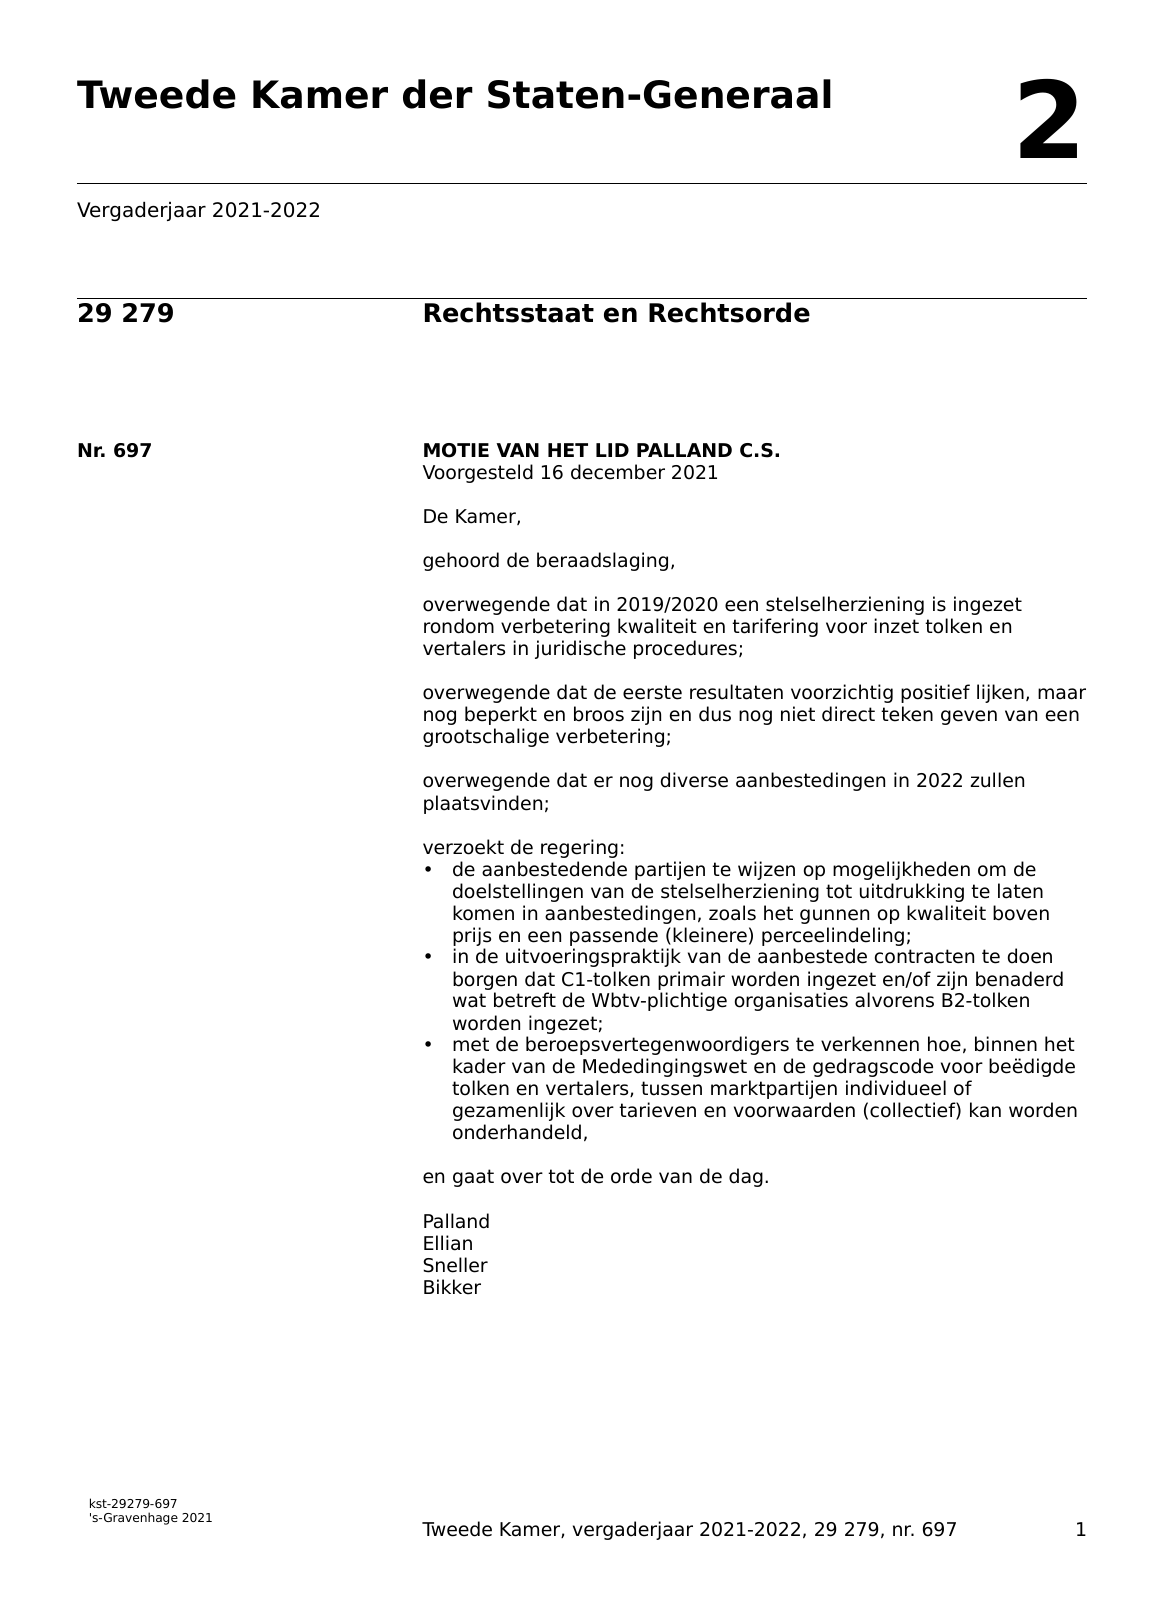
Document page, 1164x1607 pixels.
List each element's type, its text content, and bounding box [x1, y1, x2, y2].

text • in de uitvoeringspraktijk van de aanbestede contracten te doen borgen dat C1-tolken primair worden ingezet en/of zijn benaderd wat betreft de Wbtv-plichtige organisaties alvorens B2-tolken worden ingezet; [422, 946, 1087, 1034]
text • met de beroepsvertegenwoordigers te verkennen hoe, binnen het kader van de Mededingingswet en de gedragscode voor beëdigde tolken en vertalers, tussen marktpartijen individueel of gezamenlijk over tarieven en voorwaarden (collectief) kan worden onderhandeld, [422, 1034, 1087, 1144]
text Voorgesteld 16 december 2021 [422, 462, 1087, 484]
text gehoord de beraadslaging, [422, 550, 1087, 572]
table_header 2 [886, 59, 1087, 183]
text Sneller [422, 1254, 1087, 1277]
text 's-Gravenhage 2021 [88, 1511, 323, 1525]
text Bikker [422, 1277, 1087, 1298]
text • de aanbestedende partijen te wijzen op mogelijkheden om de doelstellingen van de stelselherziening tot uitdrukking te laten komen in aanbestedingen, zoals het gunnen op kwaliteit boven prijs en een passende (kleinere) perceelindeling; [422, 858, 1087, 946]
text overwegende dat er nog diverse aanbestedingen in 2022 zullen plaatsvinden; [422, 770, 1087, 814]
text overwegende dat de eerste resultaten voorzichtig positief lijken, maar nog beperkt en broos zijn en dus nog niet direct teken geven van een grootschalige verbetering; [422, 682, 1087, 748]
subtitle Nr. 697 MOTIE VAN HET LID PALLAND C.S. [77, 440, 1087, 462]
text Ellian [422, 1233, 1087, 1254]
text en gaat over tot de orde van de dag. [422, 1166, 1087, 1188]
subtitle 29 279 Rechtsstaat en Rechtsorde [77, 299, 1087, 329]
table_header Tweede Kamer der Staten-Generaal [77, 59, 886, 183]
text Palland [422, 1211, 1087, 1233]
table_cell Vergaderjaar 2021-2022 [77, 184, 1087, 298]
text verzoekt de regering: [422, 837, 1087, 858]
text overwegende dat in 2019/2020 een stelselherziening is ingezet rondom verbetering kwaliteit en tarifering voor inzet tolken en vertalers in juridische procedures; [422, 594, 1087, 660]
text De Kamer, [422, 506, 1087, 528]
text kst-29279-697 [88, 1497, 323, 1511]
